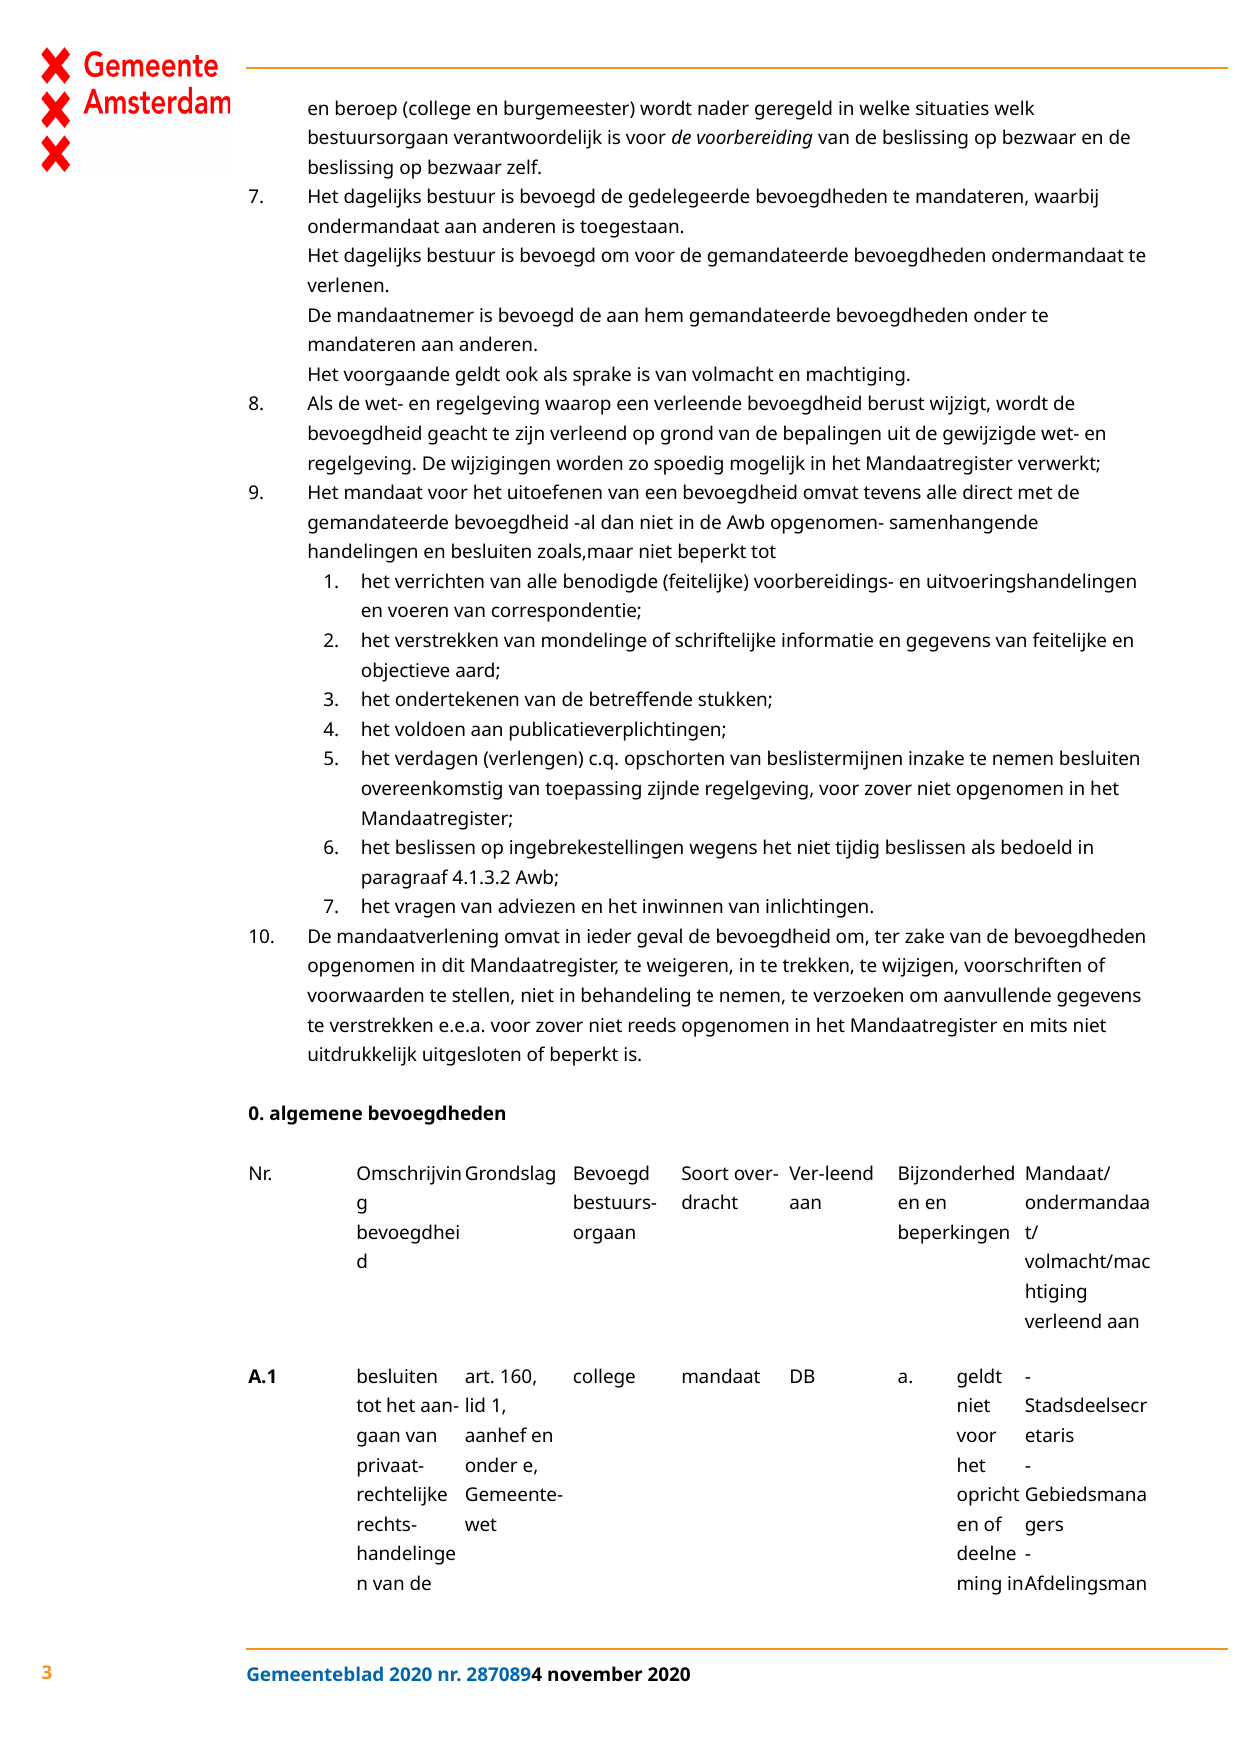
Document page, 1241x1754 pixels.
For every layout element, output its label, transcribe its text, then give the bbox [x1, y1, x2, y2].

table_header Omschrijving bevoegdheid [356, 1160, 464, 1333]
list het verstrekken van mondelinge of schriftelijke informatie en gegevens van feitelijke en objectieve aard; [323, 627, 1152, 683]
table_cell geldt niet voor het oprichten of deelneming in [898, 1334, 1024, 1596]
table_header Grondslag [465, 1160, 573, 1333]
table_cell A.1 [248, 1334, 356, 1596]
list en beroep (college en burgemeester) wordt nader geregeld in welke situaties welk bestuursorgaan verantwoordelijk is voor de voorbereiding van de beslissing op bezwaar en de beslissing op bezwaar zelf. [248, 95, 1152, 180]
list Het dagelijks bestuur is bevoegd de gedelegeerde bevoegdheden te mandateren, waarbij ondermandaat aan anderen is toegestaan. [248, 183, 1152, 239]
list het vragen van adviezen en het inwinnen van inlichtingen. [323, 893, 1152, 919]
table_header Ver-leend aan [789, 1160, 897, 1333]
table_cell DB [789, 1334, 897, 1596]
table_cell besluiten tot het aan-gaan van privaat-rechtelijke rechts-handelingen van de [356, 1334, 464, 1596]
list Het voorgaande geldt ook als sprake is van volmacht en machtiging. [248, 361, 1152, 387]
table_cell college [573, 1334, 681, 1596]
table_header Bevoegd bestuurs-orgaan [573, 1160, 681, 1333]
picture [41, 47, 231, 172]
list het beslissen op ingebrekestellingen wegens het niet tijdig beslissen als bedoeld in paragraaf 4.1.3.2 Awb; [323, 834, 1152, 890]
table_header Soort over-dracht [681, 1160, 789, 1333]
list het verdagen (verlengen) c.q. opschorten van beslistermijnen inzake te nemen besluiten overeenkomstig van toepassing zijnde regelgeving, voor zover niet opgenomen in het Mandaatregister; [323, 746, 1152, 831]
table_header Mandaat/ondermandaat/ volmacht/machtiging verleend aan [1025, 1160, 1152, 1333]
table_cell mandaat [681, 1334, 789, 1596]
list het ondertekenen van de betreffende stukken; [323, 686, 1152, 712]
list Als de wet- en regelgeving waarop een verleende bevoegdheid berust wijzigt, wordt de bevoegdheid geacht te zijn verleend op grond van de bepalingen uit de gewijzigde wet- en regelgeving. De wijzigingen worden zo spoedig mogelijk in het Mandaatregister verwerkt; [248, 391, 1152, 476]
list het verrichten van alle benodigde (feitelijke) voorbereidings- en uitvoeringshandelingen en voeren van correspondentie; [323, 568, 1152, 623]
text 0. algemene bevoegdheden [248, 1101, 1152, 1126]
list Het mandaat voor het uitoefenen van een bevoegdheid omvat tevens alle direct met de gemandateerde bevoegdheid -al dan niet in de Awb opgenomen- samenhangende handelingen en besluiten zoals,maar niet beperkt tot [248, 479, 1152, 564]
table_cell art. 160, lid 1, aanhef en onder e, Gemeente-wet [465, 1334, 573, 1596]
list het voldoen aan publicatieverplichtingen; [323, 716, 1152, 742]
list De mandaatnemer is bevoegd de aan hem gemandateerde bevoegdheden onder te mandateren aan anderen. [248, 302, 1152, 357]
list Het dagelijks bestuur is bevoegd om voor de gemandateerde bevoegdheden ondermandaat te verlenen. [248, 243, 1152, 298]
table_header Bijzonderheden en beperkingen [898, 1160, 1024, 1333]
table_header Nr. [248, 1160, 356, 1333]
table_cell - Stadsdeelsecretaris - Gebiedsmanagers - Afdelingsman [1025, 1334, 1152, 1596]
list De mandaatverlening omvat in ieder geval de bevoegdheid om, ter zake van de bevoegdheden opgenomen in dit Mandaatregister, te weigeren, in te trekken, te wijzigen, voorschriften of voorwaarden te stellen, niet in behandeling te nemen, te verzoeken om aanvullende gegevens te verstrekken e.e.a. voor zover niet reeds opgenomen in het Mandaatregister en mits niet uitdrukkelijk uitgesloten of beperkt is. [248, 923, 1152, 1067]
